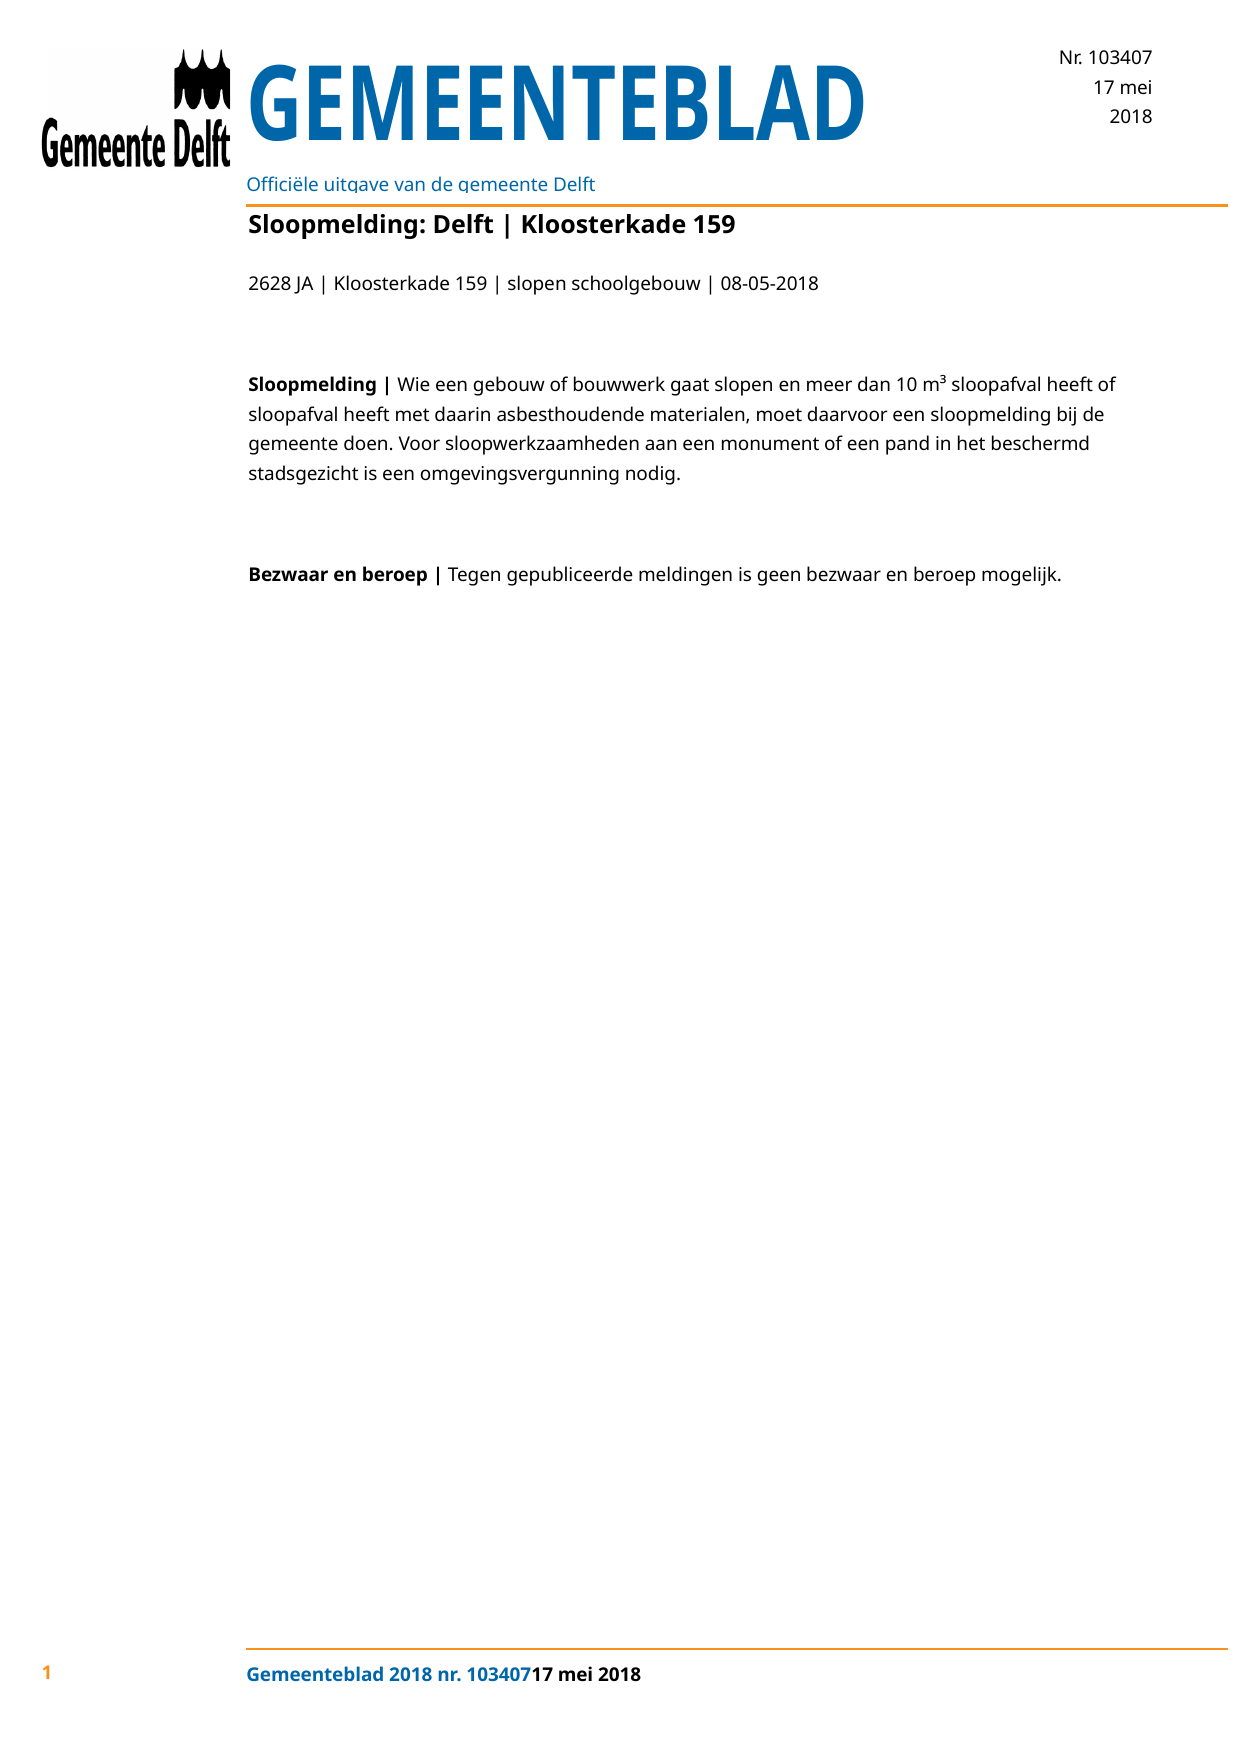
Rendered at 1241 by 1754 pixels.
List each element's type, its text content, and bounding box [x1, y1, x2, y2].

text Sloopmelding | Wie een gebouw of bouwwerk gaat slopen en meer dan 10 m³ sloopafval heeft of sloopafval heeft met daarin asbesthoudende materialen, moet daarvoor een sloopmelding bij de gemeente doen. Voor sloopwerkzaamheden aan een monument of een pand in het beschermd stadsgezicht is een omgevingsvergunning nodig. [248, 371, 1152, 486]
picture [41, 47, 231, 172]
text Sloopmelding: Delft | Kloosterkade 159 [248, 207, 1152, 241]
text 2628 JA | Kloosterkade 159 | slopen schoolgebouw | 08-05-2018 [248, 270, 1152, 296]
text Bezwaar en beroep | Tegen gepubliceerde meldingen is geen bezwaar en beroep mogelijk. [248, 561, 1152, 586]
